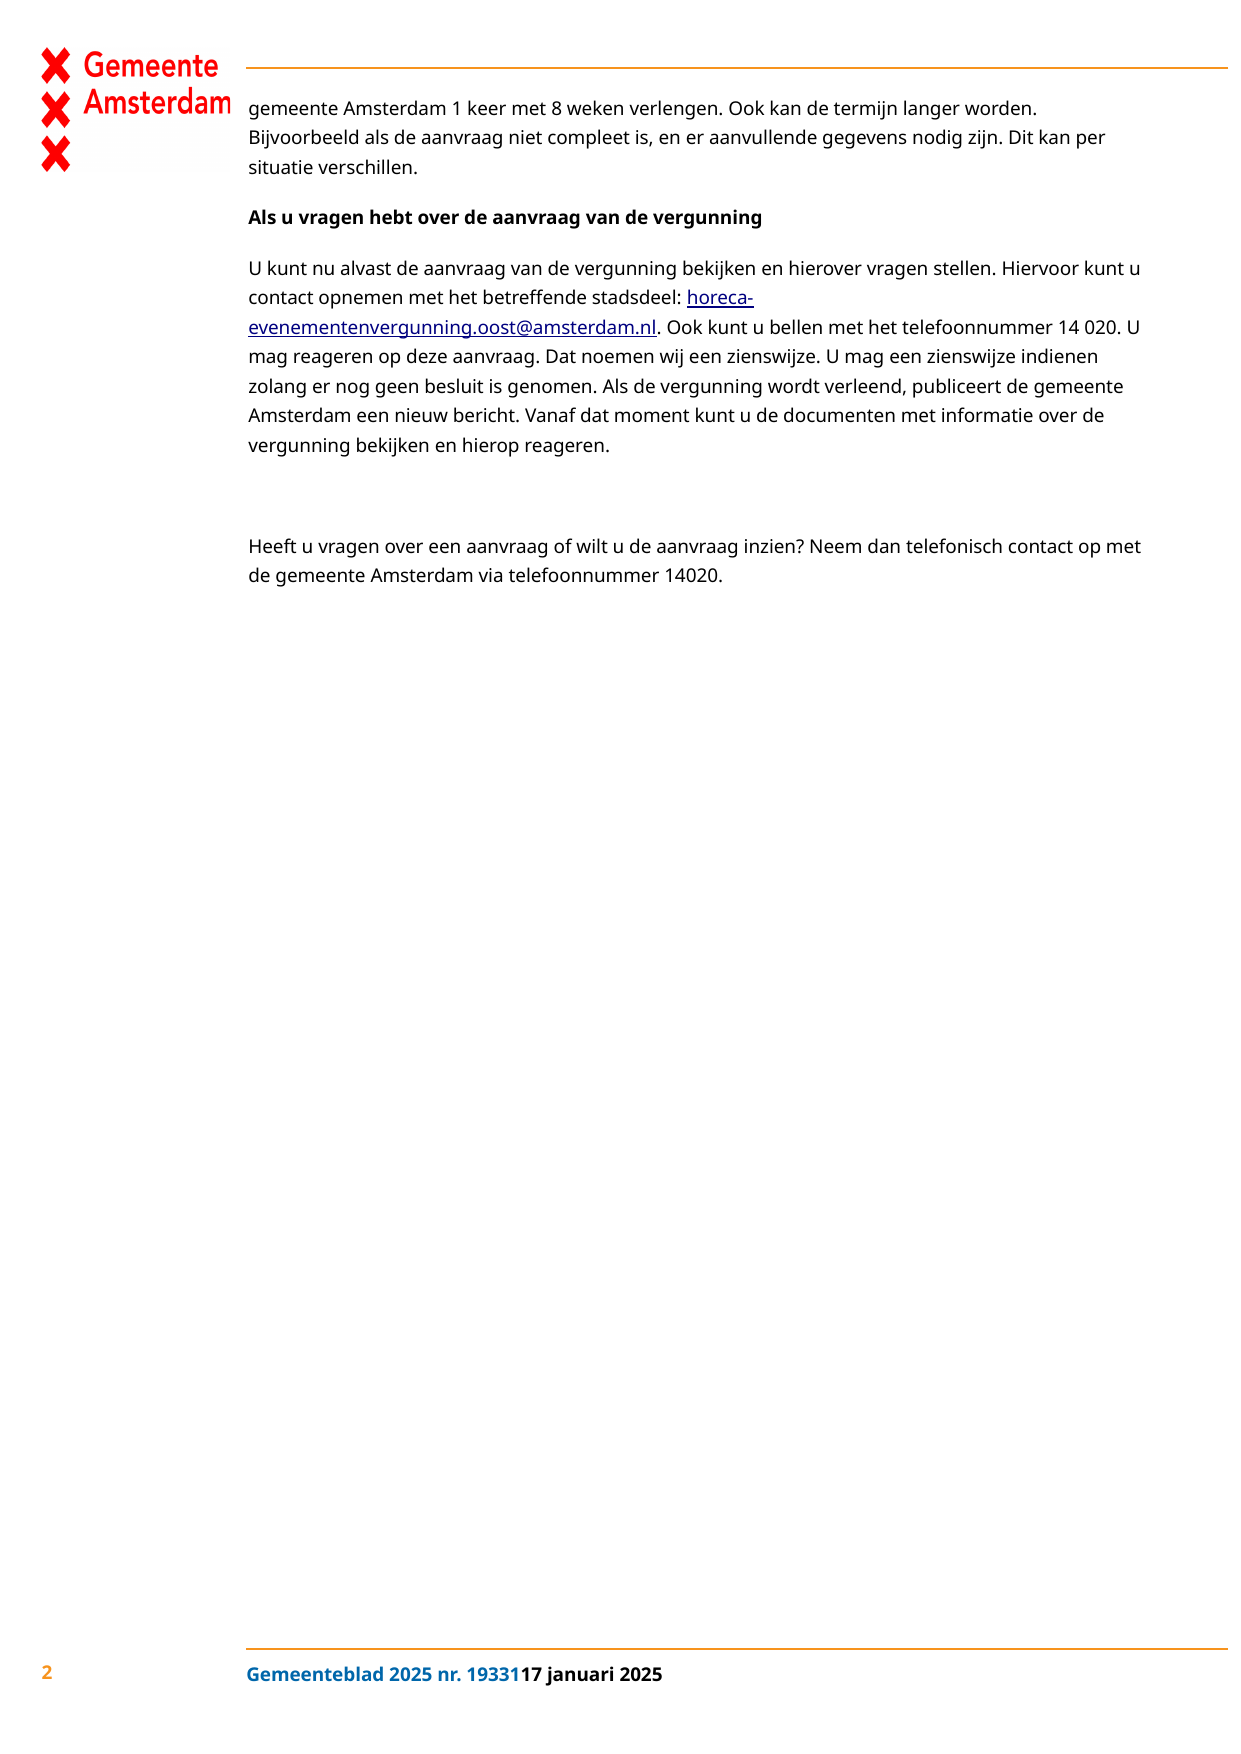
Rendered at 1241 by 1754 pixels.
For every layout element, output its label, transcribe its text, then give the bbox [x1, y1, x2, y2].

text U kunt nu alvast de aanvraag van de vergunning bekijken en hierover vragen stellen. Hiervoor kunt u contact opnemen met het betreffende stadsdeel: horeca-evenementenvergunning.oost@amsterdam.nl. Ook kunt u bellen met het telefoonnummer 14 020. U mag reageren op deze aanvraag. Dat noemen wij een zienswijze. U mag een zienswijze indienen zolang er nog geen besluit is genomen. Als de vergunning wordt verleend, publiceert de gemeente Amsterdam een nieuw bericht. Vanaf dat moment kunt u de documenten met informatie over de vergunning bekijken en hierop reageren. [248, 255, 1152, 458]
text gemeente Amsterdam 1 keer met 8 weken verlengen. Ook kan de termijn langer worden. Bijvoorbeeld als de aanvraag niet compleet is, en er aanvullende gegevens nodig zijn. Dit kan per situatie verschillen. [248, 95, 1152, 180]
picture [41, 47, 231, 172]
text Als u vragen hebt over de aanvraag van de vergunning [248, 204, 1152, 230]
text Heeft u vragen over een aanvraag of wilt u de aanvraag inzien? Neem dan telefonisch contact op met de gemeente Amsterdam via telefoonnummer 14020. [248, 533, 1152, 588]
